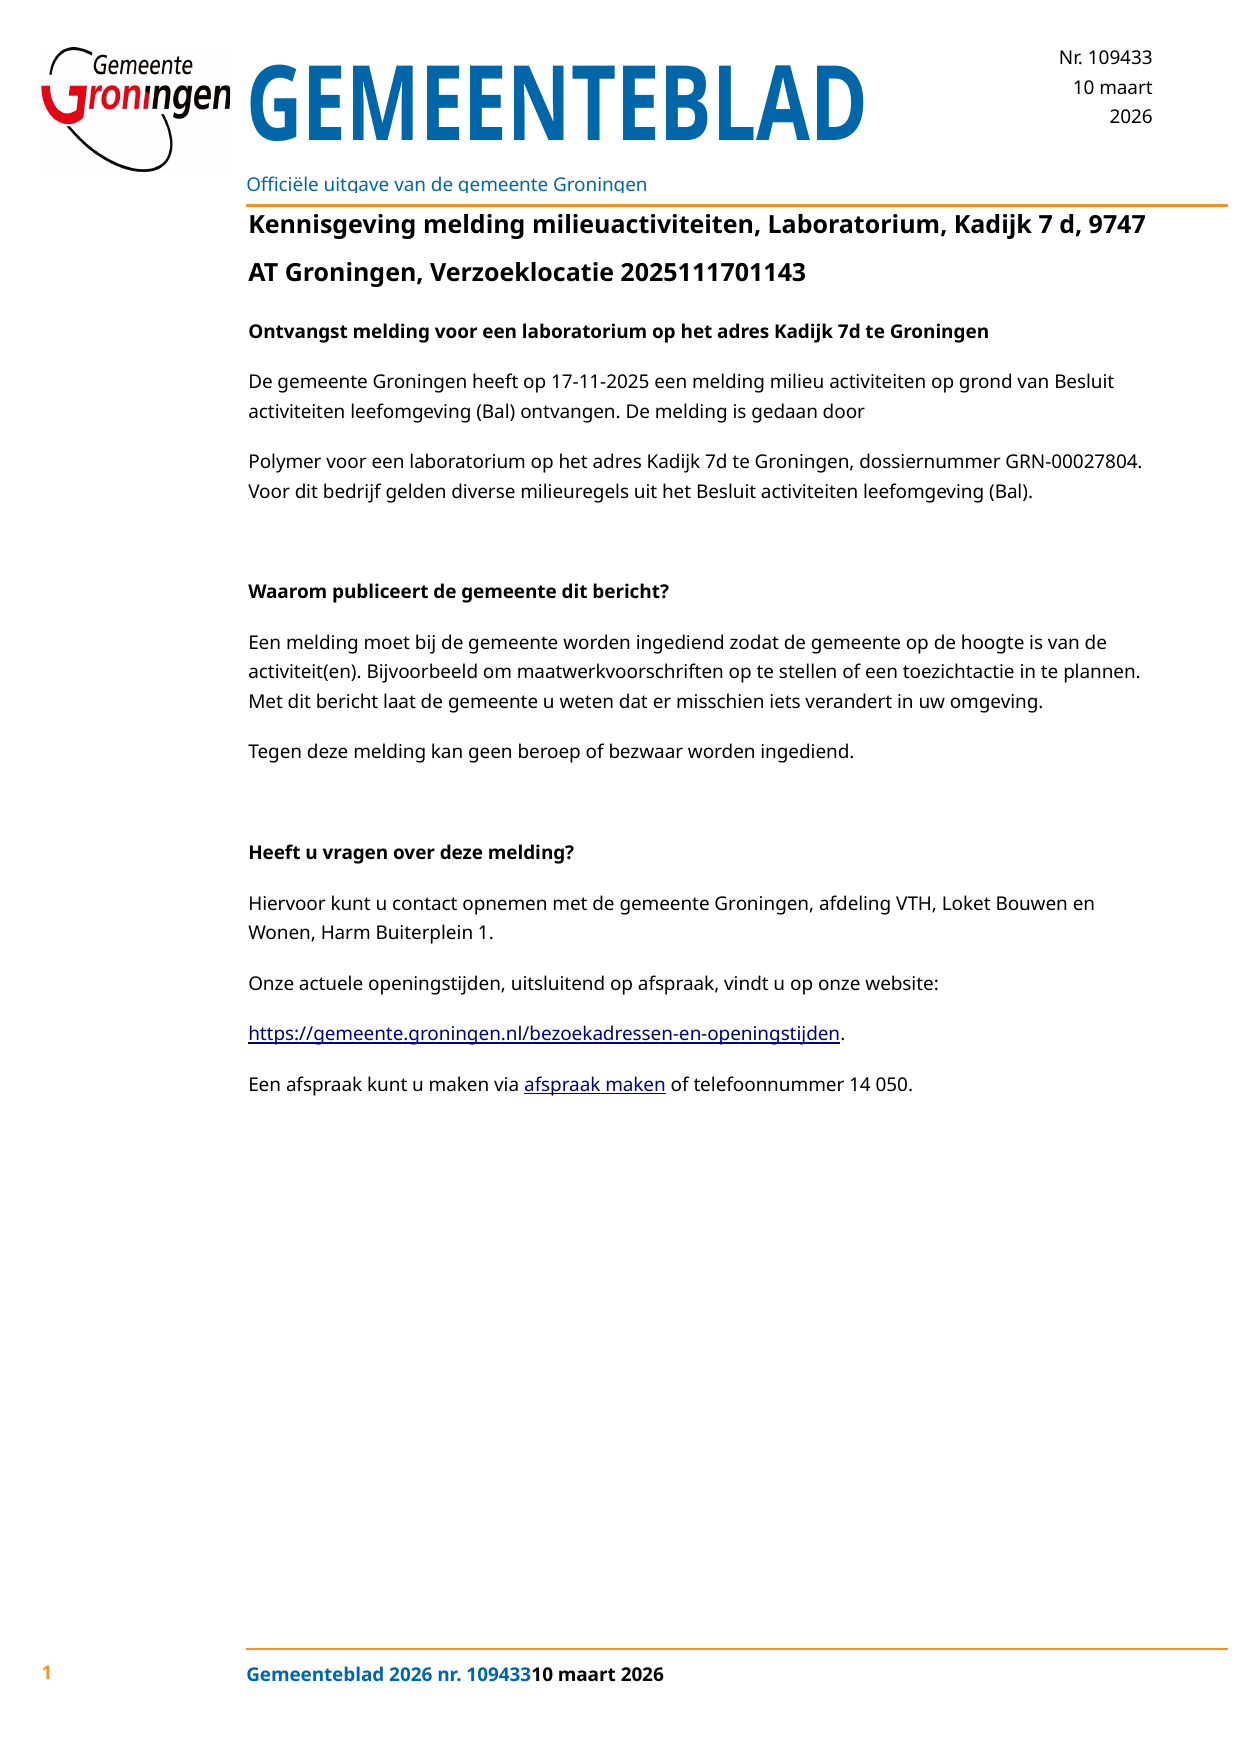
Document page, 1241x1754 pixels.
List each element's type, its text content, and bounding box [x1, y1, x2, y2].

text Heeft u vragen over deze melding? [248, 839, 1152, 865]
picture [41, 47, 231, 172]
text Hiervoor kunt u contact opnemen met de gemeente Groningen, afdeling VTH, Loket Bouwen en Wonen, Harm Buiterplein 1. [248, 890, 1152, 945]
text https://gemeente.groningen.nl/bezoekadressen-en-openingstijden. [248, 1020, 1152, 1046]
text Tegen deze melding kan geen beroep of bezwaar worden ingediend. [248, 739, 1152, 764]
text Een melding moet bij de gemeente worden ingediend zodat de gemeente op de hoogte is van de activiteit(en). Bijvoorbeeld om maatwerkvoorschriften op te stellen of een toezichtactie in te plannen. Met dit bericht laat de gemeente u weten dat er misschien iets verandert in uw omgeving. [248, 629, 1152, 714]
text Ontvangst melding voor een laboratorium op het adres Kadijk 7d te Groningen [248, 318, 1152, 344]
text De gemeente Groningen heeft op 17-11-2025 een melding milieu activiteiten op grond van Besluit activiteiten leefomgeving (Bal) ontvangen. De melding is gedaan door [248, 368, 1152, 424]
text Waarom publiceert de gemeente dit bericht? [248, 579, 1152, 604]
text Polymer voor een laboratorium op het adres Kadijk 7d te Groningen, dossiernummer GRN-00027804. Voor dit bedrijf gelden diverse milieuregels uit het Besluit activiteiten leefomgeving (Bal). [248, 448, 1152, 504]
text Onze actuele openingstijden, uitsluitend op afspraak, vindt u op onze website: [248, 970, 1152, 996]
text Een afspraak kunt u maken via afspraak maken of telefoonnummer 14 050. [248, 1071, 1152, 1097]
text Kennisgeving melding milieuactiviteiten, Laboratorium, Kadijk 7 d, 9747 AT Groningen, Verzoeklocatie 2025111701143 [248, 207, 1152, 288]
